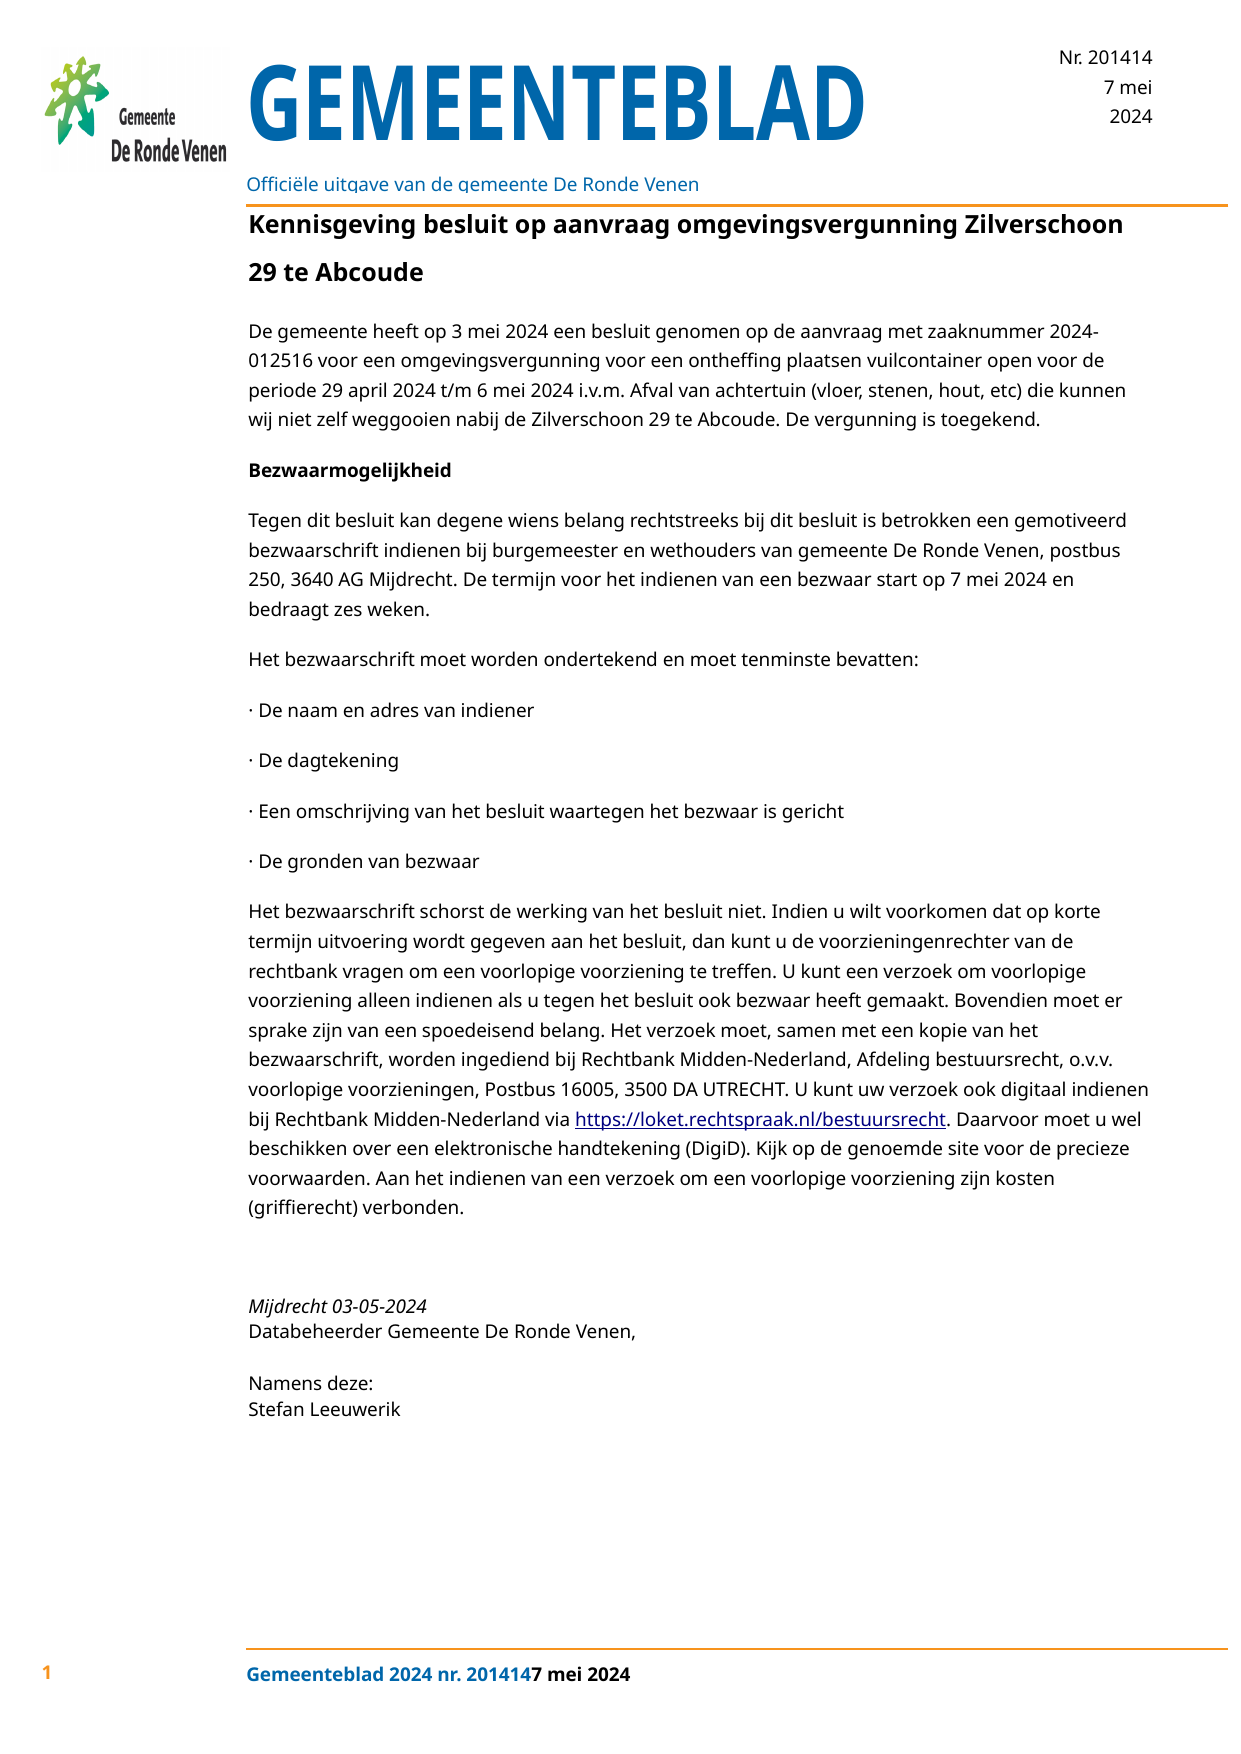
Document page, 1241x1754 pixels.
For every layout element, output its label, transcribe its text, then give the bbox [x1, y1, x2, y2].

text · De naam en adres van indiener [248, 697, 1152, 723]
text · Een omschrijving van het besluit waartegen het bezwaar is gericht [248, 798, 1152, 824]
text Namens deze: [248, 1370, 1152, 1396]
text Stefan Leeuwerik [248, 1396, 1152, 1421]
text Bezwaarmogelijkheid [248, 457, 1152, 483]
text Kennisgeving besluit op aanvraag omgevingsvergunning Zilverschoon 29 te Abcoude [248, 207, 1152, 288]
picture [41, 47, 231, 172]
text Het bezwaarschrift moet worden ondertekend en moet tenminste bevatten: [248, 647, 1152, 672]
text · De dagtekening [248, 747, 1152, 773]
text Het bezwaarschrift schorst de werking van het besluit niet. Indien u wilt voorkomen dat op korte termijn uitvoering wordt gegeven aan het besluit, dan kunt u de voorzieningenrechter van de rechtbank vragen om een voorlopige voorziening te treffen. U kunt een verzoek om voorlopige voorziening alleen indienen als u tegen het besluit ook bezwaar heeft gemaakt. Bovendien moet er sprake zijn van een spoedeisend belang. Het verzoek moet, samen met een kopie van het bezwaarschrift, worden ingediend bij Rechtbank Midden-Nederland, Afdeling bestuursrecht, o.v.v. voorlopige voorzieningen, Postbus 16005, 3500 DA UTRECHT. U kunt uw verzoek ook digitaal indienen bij Rechtbank Midden-Nederland via https://loket.rechtspraak.nl/bestuursrecht. Daarvoor moet u wel beschikken over een elektronische handtekening (DigiD). Kijk op de genoemde site voor de precieze voorwaarden. Aan het indienen van een verzoek om een voorlopige voorziening zijn kosten (griffierecht) verbonden. [248, 899, 1152, 1220]
text Mijdrecht 03-05-2024 [248, 1293, 1152, 1318]
text · De gronden van bezwaar [248, 848, 1152, 874]
text De gemeente heeft op 3 mei 2024 een besluit genomen op de aanvraag met zaaknummer 2024-012516 voor een omgevingsvergunning voor een ontheffing plaatsen vuilcontainer open voor de periode 29 april 2024 t/m 6 mei 2024 i.v.m. Afval van achtertuin (vloer, stenen, hout, etc) die kunnen wij niet zelf weggooien nabij de Zilverschoon 29 te Abcoude. De vergunning is toegekend. [248, 318, 1152, 432]
text Databeheerder Gemeente De Ronde Venen, [248, 1318, 1152, 1344]
text Tegen dit besluit kan degene wiens belang rechtstreeks bij dit besluit is betrokken een gemotiveerd bezwaarschrift indienen bij burgemeester en wethouders van gemeente De Ronde Venen, postbus 250, 3640 AG Mijdrecht. De termijn voor het indienen van een bezwaar start op 7 mei 2024 en bedraagt zes weken. [248, 507, 1152, 622]
